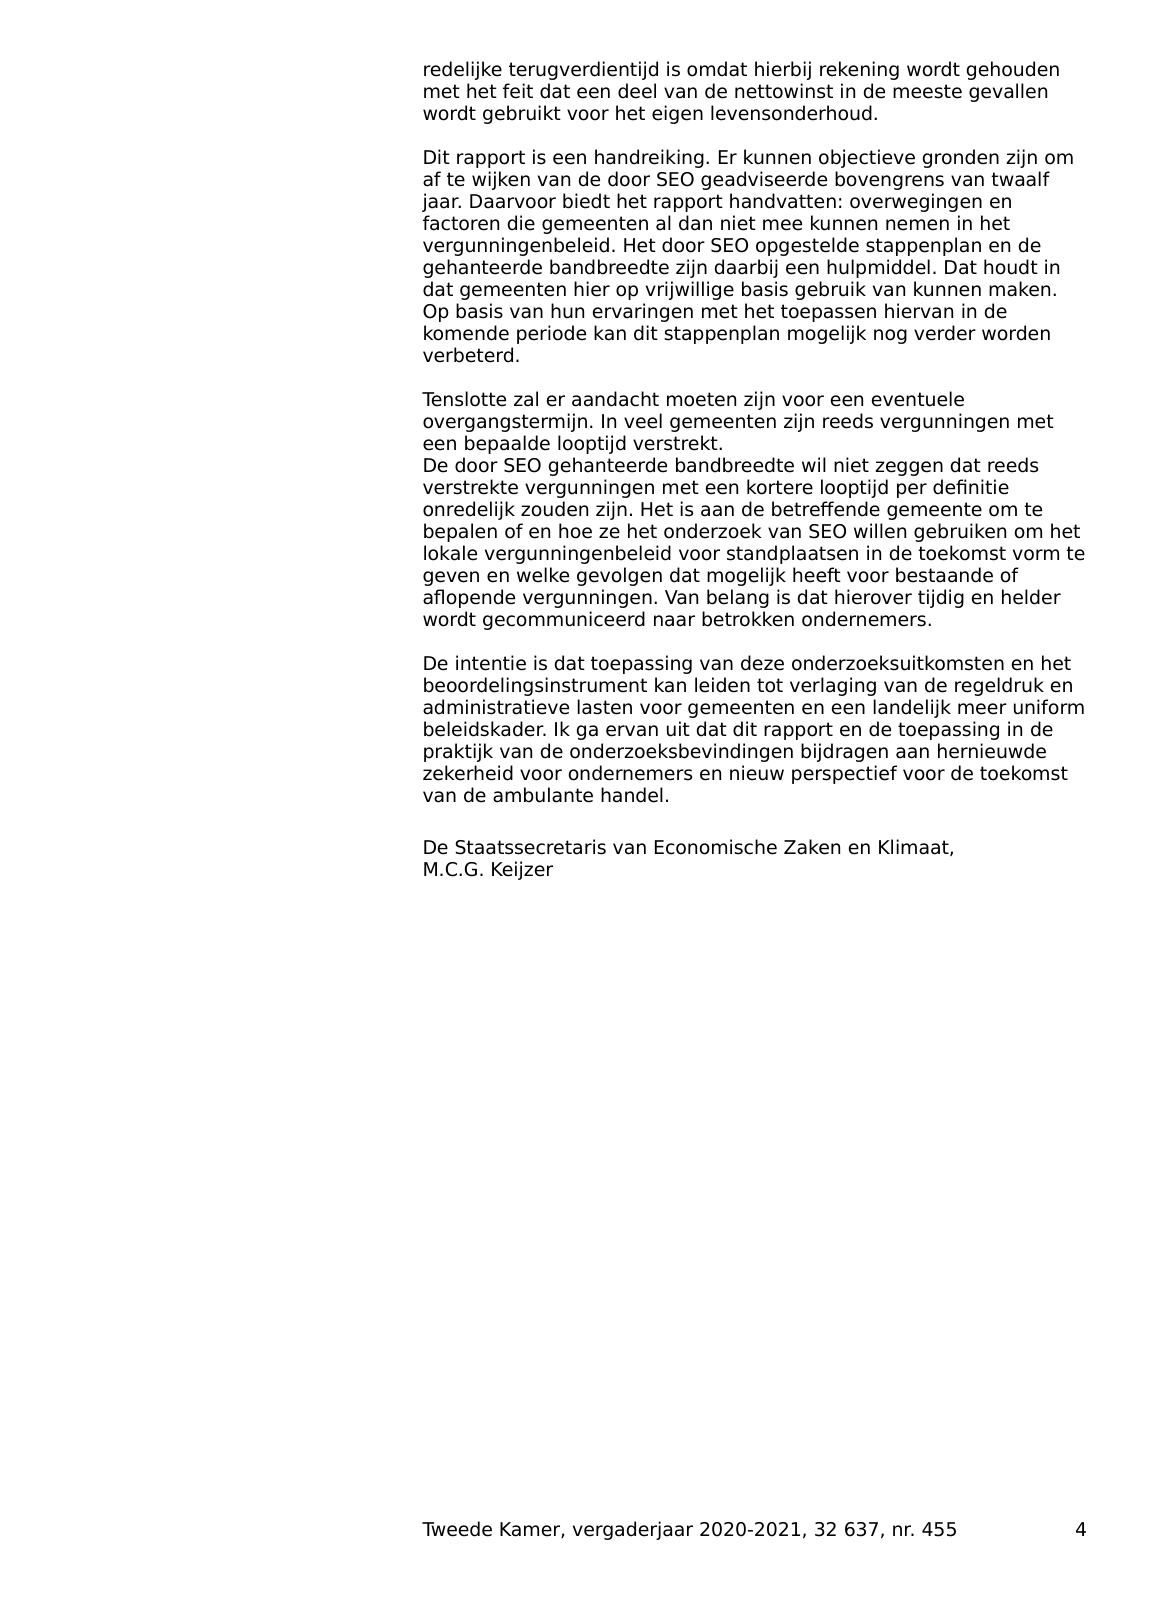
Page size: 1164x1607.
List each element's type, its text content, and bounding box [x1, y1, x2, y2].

text Tenslotte zal er aandacht moeten zijn voor een eventuele overgangstermijn. In veel gemeenten zijn reeds vergunningen met een bepaalde looptijd verstrekt. [422, 389, 1087, 455]
text redelijke terugverdientijd is omdat hierbij rekening wordt gehouden met het feit dat een deel van de nettowinst in de meeste gevallen wordt gebruikt voor het eigen levensonderhoud. [422, 59, 1087, 125]
text De Staatssecretaris van Economische Zaken en Klimaat, M.C.G. Keijzer [422, 837, 1087, 881]
text Dit rapport is een handreiking. Er kunnen objectieve gronden zijn om af te wijken van de door SEO geadviseerde bovengrens van twaalf jaar. Daarvoor biedt het rapport handvatten: overwegingen en factoren die gemeenten al dan niet mee kunnen nemen in het vergunningenbeleid. Het door SEO opgestelde stappenplan en de gehanteerde bandbreedte zijn daarbij een hulpmiddel. Dat houdt in dat gemeenten hier op vrijwillige basis gebruik van kunnen maken. Op basis van hun ervaringen met het toepassen hiervan in de komende periode kan dit stappenplan mogelijk nog verder worden verbeterd. [422, 147, 1087, 367]
text De door SEO gehanteerde bandbreedte wil niet zeggen dat reeds verstrekte vergunningen met een kortere looptijd per definitie onredelijk zouden zijn. Het is aan de betreffende gemeente om te bepalen of en hoe ze het onderzoek van SEO willen gebruiken om het lokale vergunningenbeleid voor standplaatsen in de toekomst vorm te geven en welke gevolgen dat mogelijk heeft voor bestaande of aflopende vergunningen. Van belang is dat hierover tijdig en helder wordt gecommuniceerd naar betrokken ondernemers. [422, 455, 1087, 631]
text De intentie is dat toepassing van deze onderzoeksuitkomsten en het beoordelingsinstrument kan leiden tot verlaging van de regeldruk en administratieve lasten voor gemeenten en een landelijk meer uniform beleidskader. Ik ga ervan uit dat dit rapport en de toepassing in de praktijk van de onderzoeksbevindingen bijdragen aan hernieuwde zekerheid voor ondernemers en nieuw perspectief voor de toekomst van de ambulante handel. [422, 653, 1087, 807]
